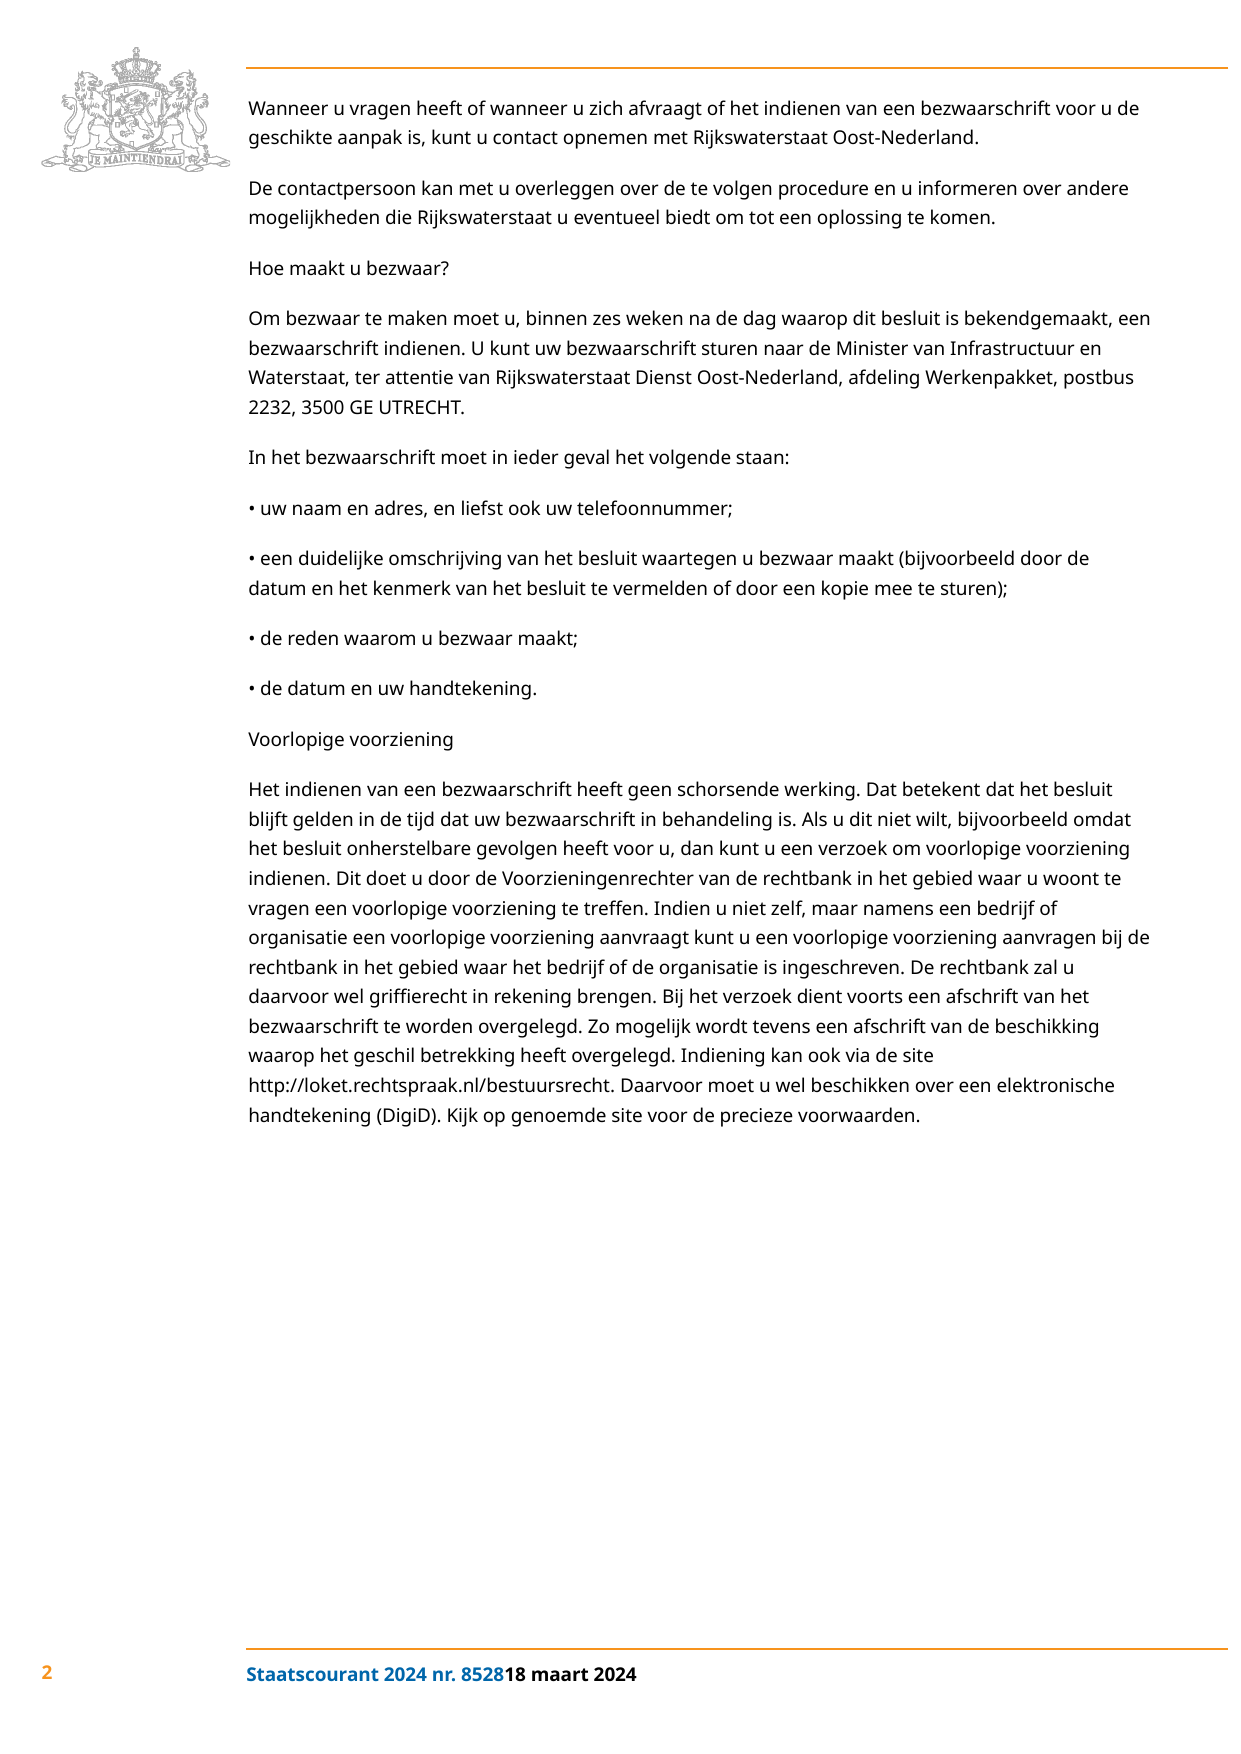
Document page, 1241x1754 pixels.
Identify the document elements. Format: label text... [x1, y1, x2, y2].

text • een duidelijke omschrijving van het besluit waartegen u bezwaar maakt (bijvoorbeeld door de datum en het kenmerk van het besluit te vermelden of door een kopie mee te sturen); [248, 545, 1152, 601]
picture [41, 47, 231, 172]
text De contactpersoon kan met u overleggen over de te volgen procedure en u informeren over andere mogelijkheden die Rijkswaterstaat u eventueel biedt om tot een oplossing te komen. [248, 175, 1152, 230]
text • de datum en uw handtekening. [248, 676, 1152, 701]
text • de reden waarom u bezwaar maakt; [248, 625, 1152, 651]
text Om bezwaar te maken moet u, binnen zes weken na de dag waarop dit besluit is bekendgemaakt, een bezwaarschrift indienen. U kunt uw bezwaarschrift sturen naar de Minister van Infrastructuur en Waterstaat, ter attentie van Rijkswaterstaat Dienst Oost-Nederland, afdeling Werkenpakket, postbus 2232, 3500 GE UTRECHT. [248, 305, 1152, 420]
text Het indienen van een bezwaarschrift heeft geen schorsende werking. Dat betekent dat het besluit blijft gelden in de tijd dat uw bezwaarschrift in behandeling is. Als u dit niet wilt, bijvoorbeeld omdat het besluit onherstelbare gevolgen heeft voor u, dan kunt u een verzoek om voorlopige voorziening indienen. Dit doet u door de Voorzieningenrechter van de rechtbank in het gebied waar u woont te vragen een voorlopige voorziening te treffen. Indien u niet zelf, maar namens een bedrijf of organisatie een voorlopige voorziening aanvraagt kunt u een voorlopige voorziening aanvragen bij de rechtbank in het gebied waar het bedrijf of de organisatie is ingeschreven. De rechtbank zal u daarvoor wel griffierecht in rekening brengen. Bij het verzoek dient voorts een afschrift van het bezwaarschrift te worden overgelegd. Zo mogelijk wordt tevens een afschrift van de beschikking waarop het geschil betrekking heeft overgelegd. Indiening kan ook via de site http://loket.rechtspraak.nl/bestuursrecht. Daarvoor moet u wel beschikken over een elektronische handtekening (DigiD). Kijk op genoemde site voor de precieze voorwaarden. [248, 776, 1152, 1128]
text Hoe maakt u bezwaar? [248, 255, 1152, 281]
text Voorlopige voorziening [248, 726, 1152, 752]
text Wanneer u vragen heeft of wanneer u zich afvraagt of het indienen van een bezwaarschrift voor u de geschikte aanpak is, kunt u contact opnemen met Rijkswaterstaat Oost-Nederland. [248, 95, 1152, 150]
text • uw naam en adres, en liefst ook uw telefoonnummer; [248, 495, 1152, 521]
text In het bezwaarschrift moet in ieder geval het volgende staan: [248, 444, 1152, 470]
